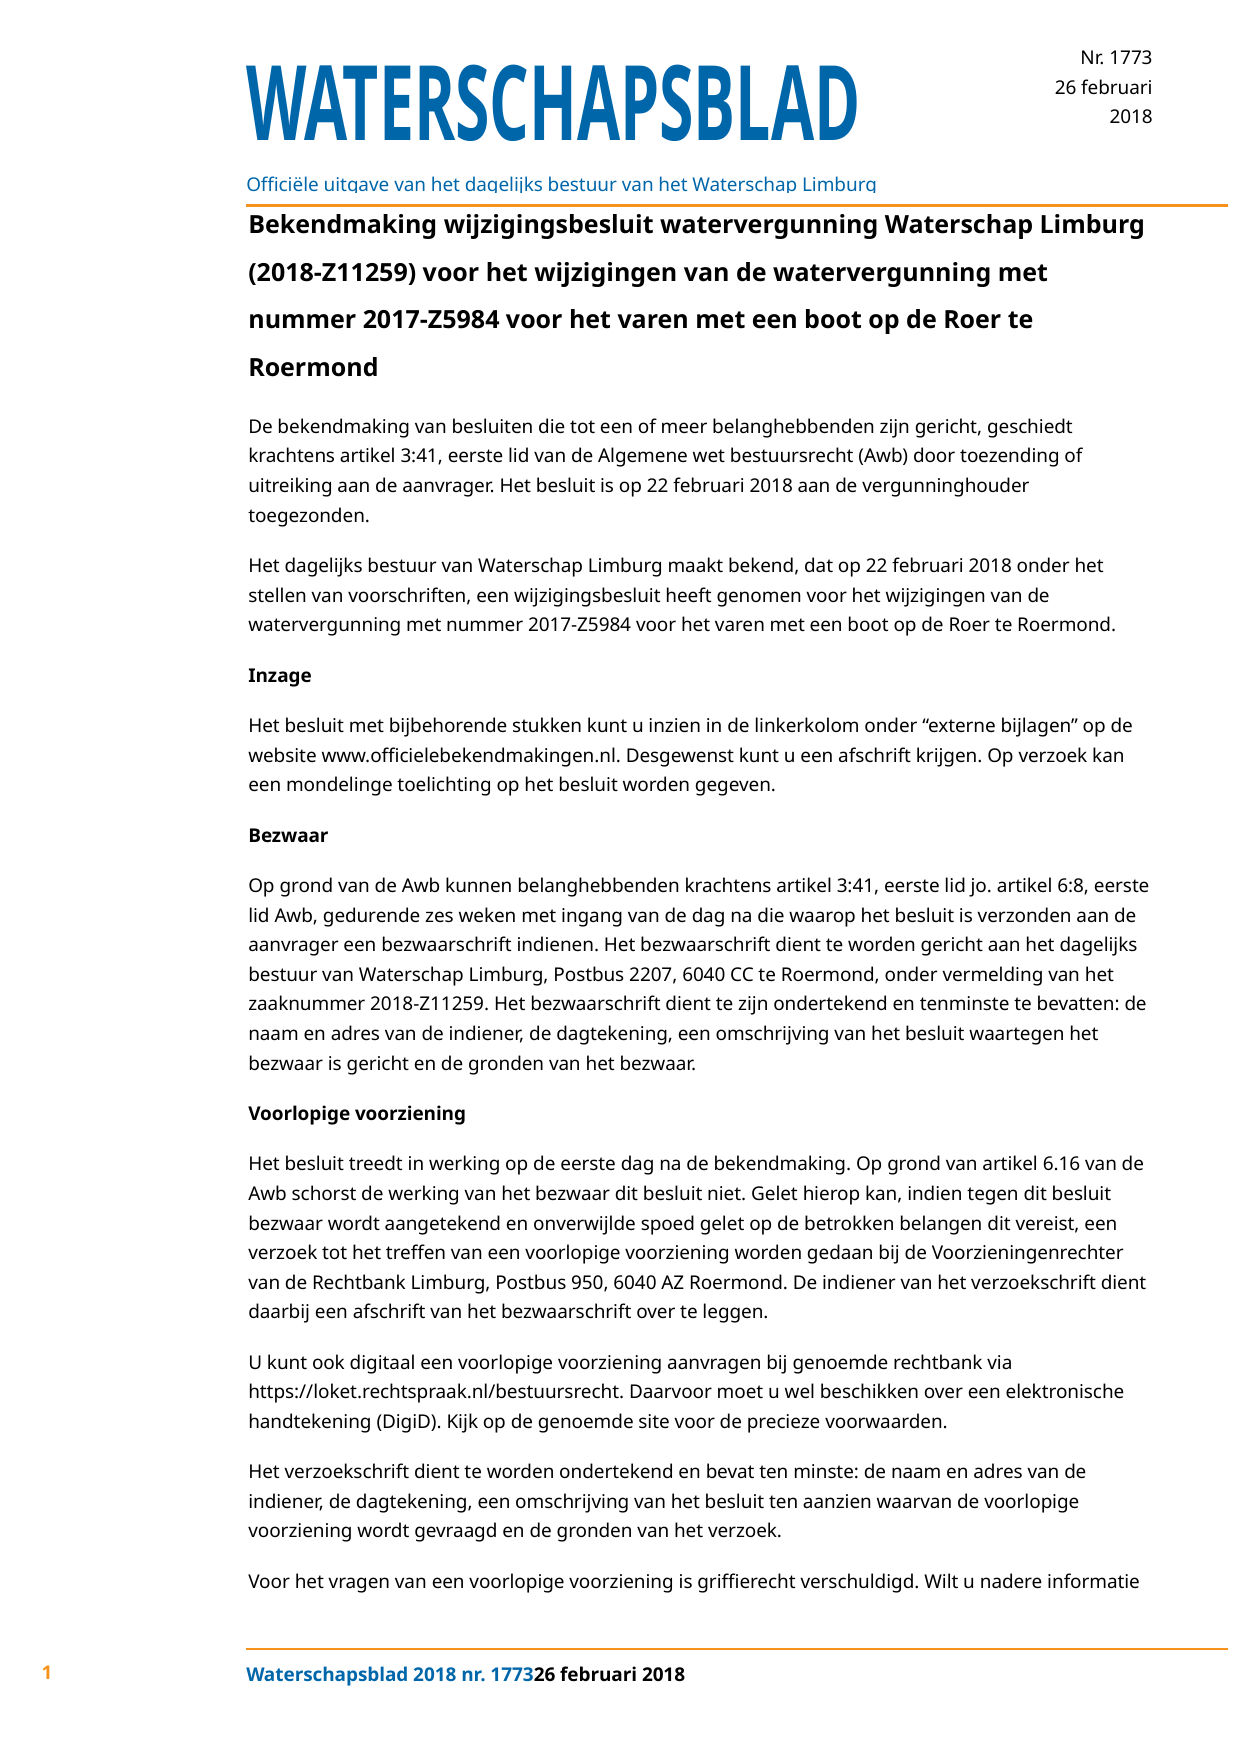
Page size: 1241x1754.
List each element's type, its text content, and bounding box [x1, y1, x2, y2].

text Bezwaar [248, 822, 1152, 848]
text Bekendmaking wijzigingsbesluit watervergunning Waterschap Limburg (2018-Z11259) voor het wijzigingen van de watervergunning met nummer 2017-Z5984 voor het varen met een boot op de Roer te Roermond [248, 207, 1152, 384]
text Het besluit treedt in werking op de eerste dag na de bekendmaking. Op grond van artikel 6.16 van de Awb schorst de werking van het bezwaar dit besluit niet. Gelet hierop kan, indien tegen dit besluit bezwaar wordt aangetekend en onverwijlde spoed gelet op de betrokken belangen dit vereist, een verzoek tot het treffen van een voorlopige voorziening worden gedaan bij de Voorzieningenrechter van de Rechtbank Limburg, Postbus 950, 6040 AZ Roermond. De indiener van het verzoekschrift dient daarbij een afschrift van het bezwaarschrift over te leggen. [248, 1151, 1152, 1324]
text Inzage [248, 662, 1152, 688]
text Voorlopige voorziening [248, 1100, 1152, 1126]
text U kunt ook digitaal een voorlopige voorziening aanvragen bij genoemde rechtbank via https://loket.rechtspraak.nl/bestuursrecht. Daarvoor moet u wel beschikken over een elektronische handtekening (DigiD). Kijk op de genoemde site voor de precieze voorwaarden. [248, 1349, 1152, 1434]
text Het besluit met bijbehorende stukken kunt u inzien in de linkerkolom onder “externe bijlagen” op de website www.officielebekendmakingen.nl. Desgewenst kunt u een afschrift krijgen. Op verzoek kan een mondelinge toelichting op het besluit worden gegeven. [248, 712, 1152, 797]
text Het dagelijks bestuur van Waterschap Limburg maakt bekend, dat op 22 februari 2018 onder het stellen van voorschriften, een wijzigingsbesluit heeft genomen voor het wijzigingen van de watervergunning met nummer 2017-Z5984 voor het varen met een boot op de Roer te Roermond. [248, 552, 1152, 637]
text Het verzoekschrift dient te worden ondertekend en bevat ten minste: de naam en adres van de indiener, de dagtekening, een omschrijving van het besluit ten aanzien waarvan de voorlopige voorziening wordt gevraagd en de gronden van het verzoek. [248, 1458, 1152, 1543]
text De bekendmaking van besluiten die tot een of meer belanghebbenden zijn gericht, geschiedt krachtens artikel 3:41, eerste lid van de Algemene wet bestuursrecht (Awb) door toezending of uitreiking aan de aanvrager. Het besluit is op 22 februari 2018 aan de vergunninghouder toegezonden. [248, 413, 1152, 528]
text Voor het vragen van een voorlopige voorziening is griffierecht verschuldigd. Wilt u nadere informatie [248, 1568, 1152, 1594]
text Op grond van de Awb kunnen belanghebbenden krachtens artikel 3:41, eerste lid jo. artikel 6:8, eerste lid Awb, gedurende zes weken met ingang van de dag na die waarop het besluit is verzonden aan de aanvrager een bezwaarschrift indienen. Het bezwaarschrift dient te worden gericht aan het dagelijks bestuur van Waterschap Limburg, Postbus 2207, 6040 CC te Roermond, onder vermelding van het zaaknummer 2018-Z11259. Het bezwaarschrift dient te zijn ondertekend en tenminste te bevatten: de naam en adres van de indiener, de dagtekening, een omschrijving van het besluit waartegen het bezwaar is gericht en de gronden van het bezwaar. [248, 872, 1152, 1076]
picture [41, 47, 231, 172]
